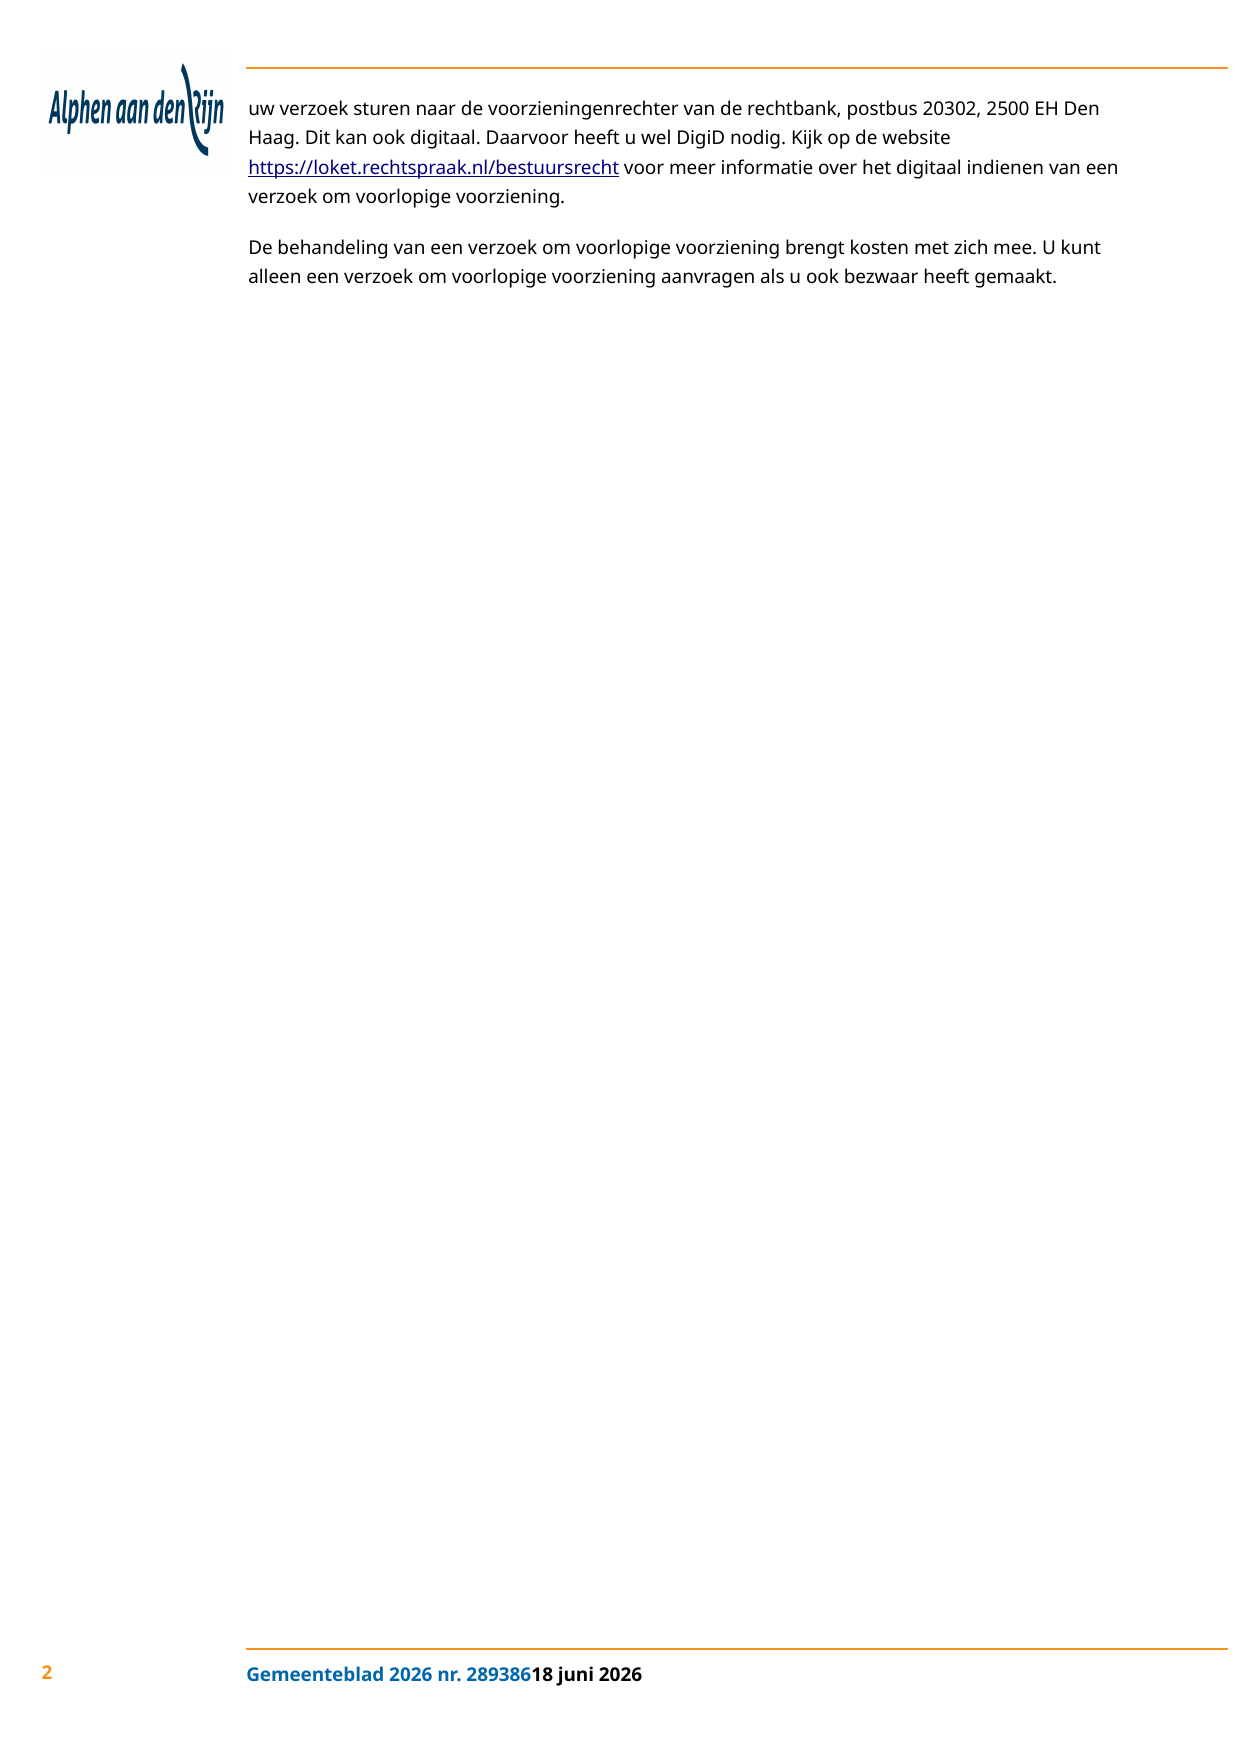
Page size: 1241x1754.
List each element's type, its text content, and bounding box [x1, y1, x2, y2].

picture [41, 47, 231, 172]
text De behandeling van een verzoek om voorlopige voorziening brengt kosten met zich mee. U kunt alleen een verzoek om voorlopige voorziening aanvragen als u ook bezwaar heeft gemaakt. [248, 234, 1152, 289]
text uw verzoek sturen naar de voorzieningenrechter van de rechtbank, postbus 20302, 2500 EH Den Haag. Dit kan ook digitaal. Daarvoor heeft u wel DigiD nodig. Kijk op de website https://loket.rechtspraak.nl/bestuursrecht voor meer informatie over het digitaal indienen van een verzoek om voorlopige voorziening. [248, 95, 1152, 209]
